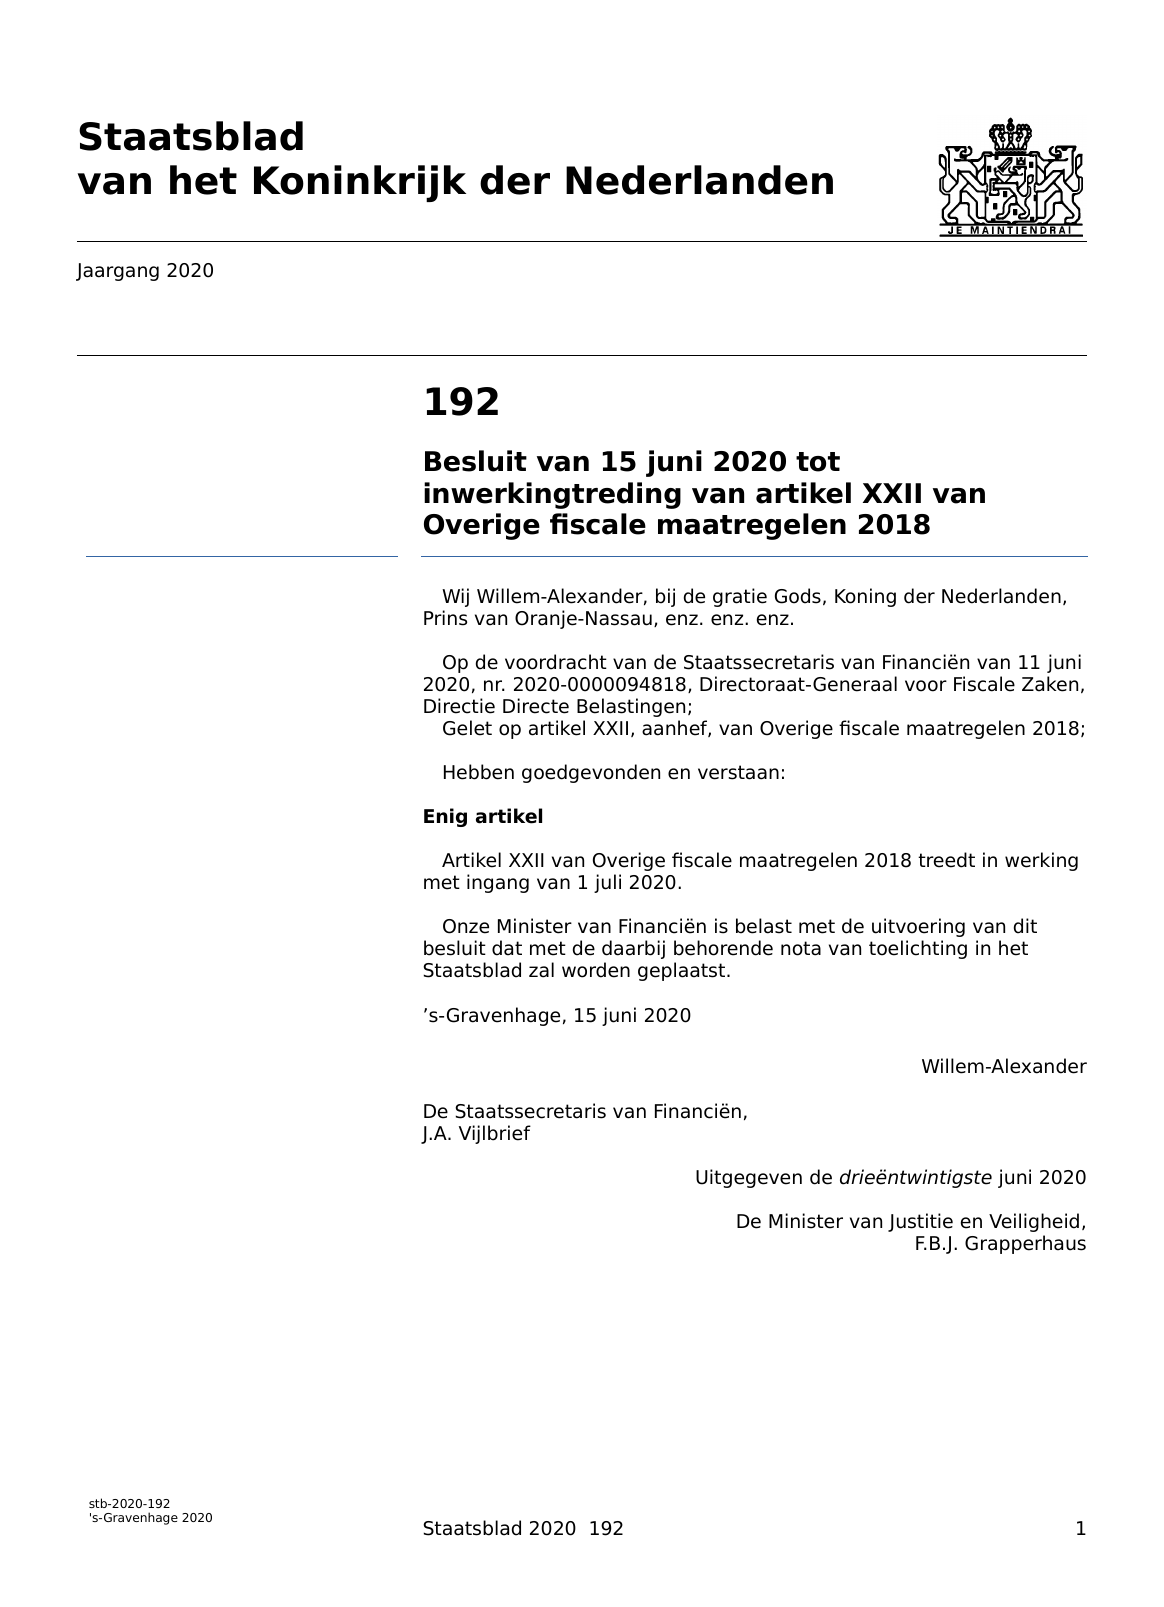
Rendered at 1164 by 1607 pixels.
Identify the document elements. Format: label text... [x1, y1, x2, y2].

text Besluit van 15 juni 2020 tot inwerkingtreding van artikel XXII van Overige fiscale maatregelen 2018 [422, 447, 1087, 541]
subtitle Enig artikel [422, 806, 1087, 828]
text 's-Gravenhage 2020 [88, 1511, 323, 1525]
text De Minister van Justitie en Veiligheid, F.B.J. Grapperhaus [422, 1211, 1087, 1255]
text ’s-Gravenhage, 15 juni 2020 [422, 1004, 1087, 1026]
table_cell Jaargang 2020 [77, 242, 1087, 355]
text Op de voordracht van de Staatssecretaris van Financiën van 11 juni 2020, nr. 2020-0000094818, Directoraat-Generaal voor Fiscale Zaken, Directie Directe Belastingen; [422, 652, 1087, 718]
picture [936, 115, 1087, 240]
text Artikel XXII van Overige fiscale maatregelen 2018 treedt in werking met ingang van 1 juli 2020. [422, 850, 1087, 894]
subtitle 192 [422, 381, 1087, 424]
table_header Staatsblad van het Koninkrijk der Nederlanden [77, 100, 886, 241]
text Hebben goedgevonden en verstaan: [422, 762, 1087, 784]
text De Staatssecretaris van Financiën, J.A. Vijlbrief [422, 1101, 1087, 1144]
text Onze Minister van Financiën is belast met de uitvoering van dit besluit dat met de daarbij behorende nota van toelichting in het Staatsblad zal worden geplaatst. [422, 916, 1087, 982]
text Uitgegeven de drieëntwintigste juni 2020 [422, 1167, 1087, 1189]
text Gelet op artikel XXII, aanhef, van Overige fiscale maatregelen 2018; [422, 718, 1087, 740]
table_header [886, 100, 1087, 241]
text stb-2020-192 [88, 1497, 323, 1511]
text Wij Willem-Alexander, bij de gratie Gods, Koning der Nederlanden, Prins van Oranje-Nassau, enz. enz. enz. [422, 586, 1087, 629]
text Willem-Alexander [422, 1056, 1087, 1078]
